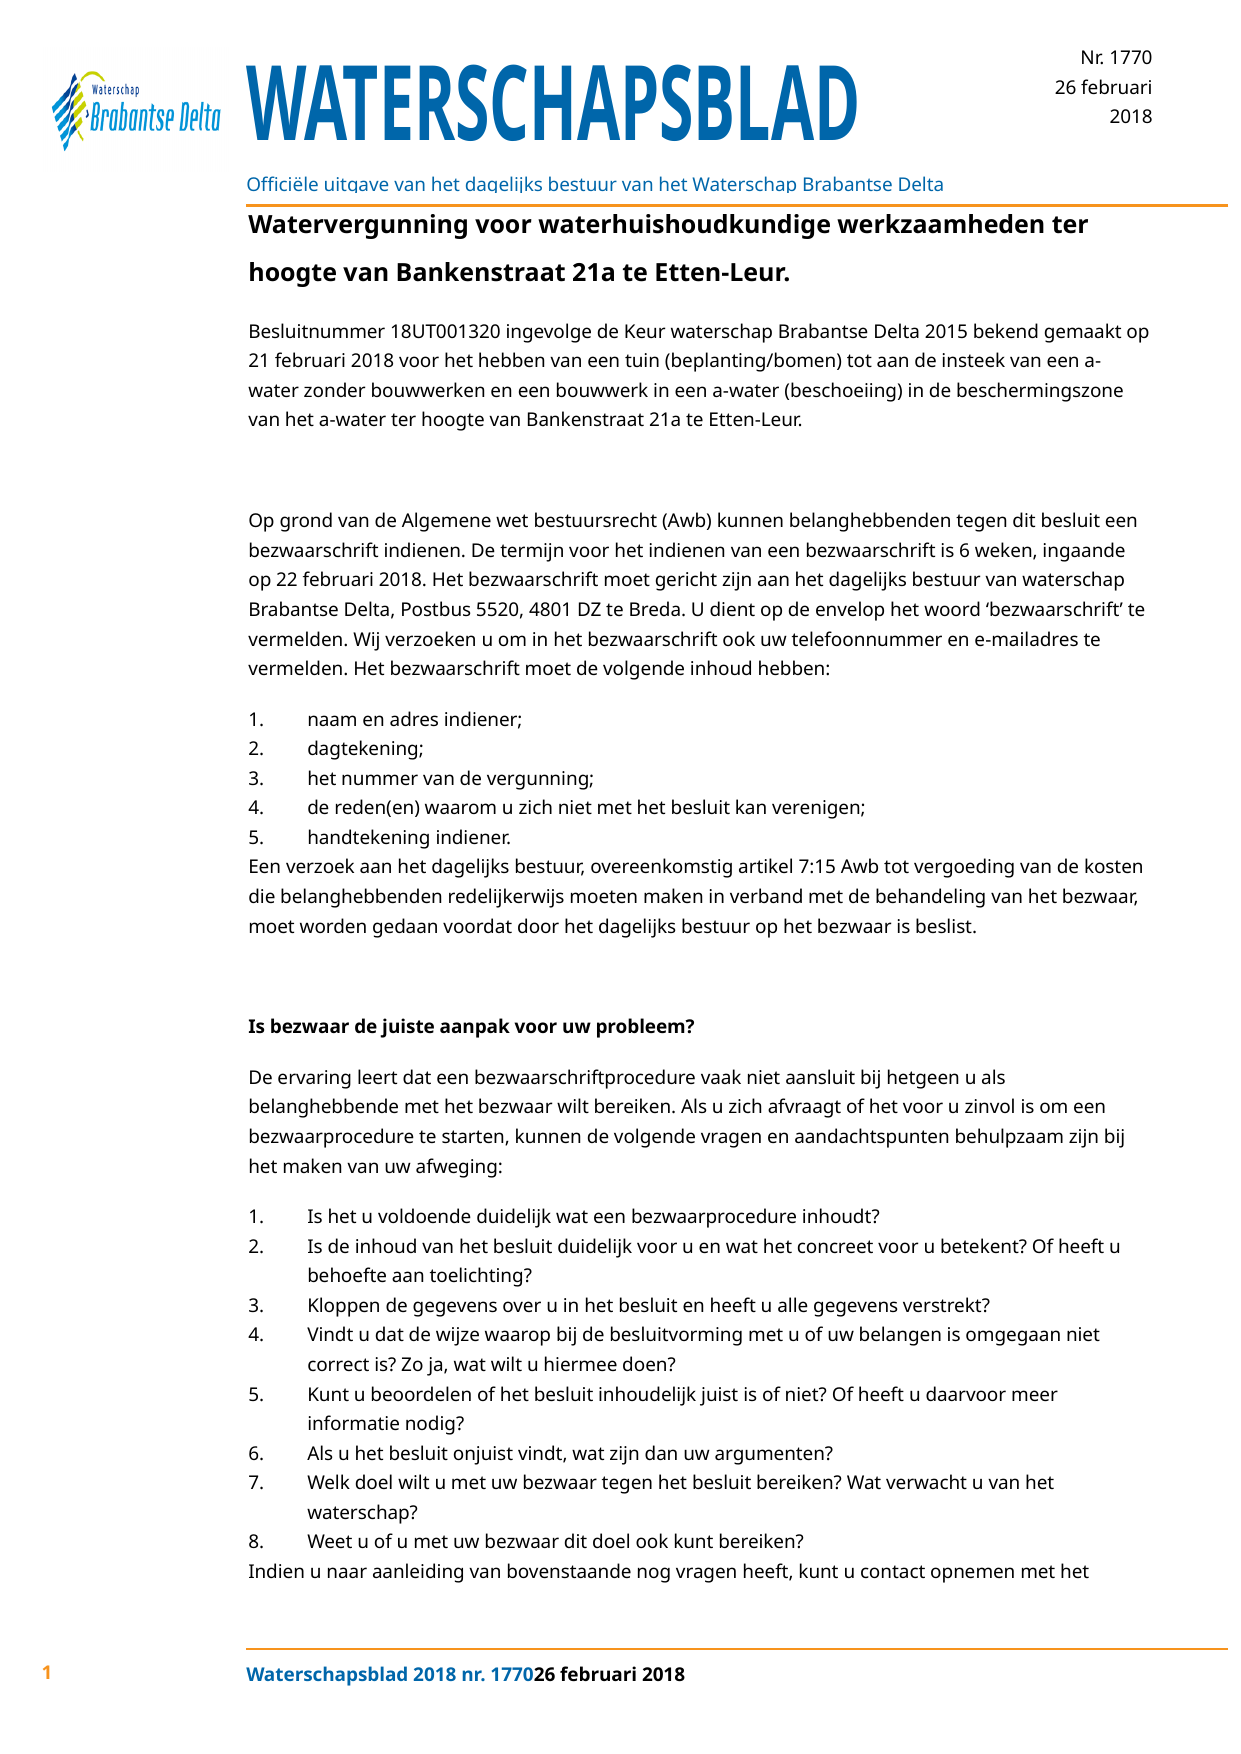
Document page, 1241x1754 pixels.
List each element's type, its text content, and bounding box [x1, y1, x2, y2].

list de reden(en) waarom u zich niet met het besluit kan verenigen; [248, 794, 1152, 820]
picture [41, 47, 231, 172]
text Is bezwaar de juiste aanpak voor uw probleem? [248, 1014, 1152, 1039]
text Indien u naar aanleiding van bovenstaande nog vragen heeft, kunt u contact opnemen met het [248, 1558, 1152, 1584]
list Als u het besluit onjuist vindt, wat zijn dan uw argumenten? [248, 1440, 1152, 1466]
text Een verzoek aan het dagelijks bestuur, overeenkomstig artikel 7:15 Awb tot vergoeding van de kosten die belanghebbenden redelijkerwijs moeten maken in verband met de behandeling van het bezwaar, moet worden gedaan voordat door het dagelijks bestuur op het bezwaar is beslist. [248, 854, 1152, 939]
list Is het u voldoende duidelijk wat een bezwaarprocedure inhoudt? [248, 1203, 1152, 1229]
list naam en adres indiener; [248, 706, 1152, 732]
list Is de inhoud van het besluit duidelijk voor u en wat het concreet voor u betekent? Of heeft u behoefte aan toelichting? [248, 1233, 1152, 1288]
text Besluitnummer 18UT001320 ingevolge de Keur waterschap Brabantse Delta 2015 bekend gemaakt op 21 februari 2018 voor het hebben van een tuin (beplanting/bomen) tot aan de insteek van een a-water zonder bouwwerken en een bouwwerk in een a-water (beschoeiing) in de beschermingszone van het a-water ter hoogte van Bankenstraat 21a te Etten-Leur. [248, 318, 1152, 432]
list dagtekening; [248, 735, 1152, 761]
list Kunt u beoordelen of het besluit inhoudelijk juist is of niet? Of heeft u daarvoor meer informatie nodig? [248, 1381, 1152, 1436]
text De ervaring leert dat een bezwaarschriftprocedure vaak niet aansluit bij hetgeen u als belanghebbende met het bezwaar wilt bereiken. Als u zich afvraagt of het voor u zinvol is om een bezwaarprocedure te starten, kunnen de volgende vragen en aandachtspunten behulpzaam zijn bij het maken van uw afweging: [248, 1064, 1152, 1179]
text Op grond van de Algemene wet bestuursrecht (Awb) kunnen belanghebbenden tegen dit besluit een bezwaarschrift indienen. De termijn voor het indienen van een bezwaarschrift is 6 weken, ingaande op 22 februari 2018. Het bezwaarschrift moet gericht zijn aan het dagelijks bestuur van waterschap Brabantse Delta, Postbus 5520, 4801 DZ te Breda. U dient op de envelop het woord ‘bezwaarschrift’ te vermelden. Wij verzoeken u om in het bezwaarschrift ook uw telefoonnummer en e‑mailadres te vermelden. Het bezwaarschrift moet de volgende inhoud hebben: [248, 507, 1152, 681]
text Watervergunning voor waterhuishoudkundige werkzaamheden ter hoogte van Bankenstraat 21a te Etten-Leur. [248, 207, 1152, 288]
list Welk doel wilt u met uw bezwaar tegen het besluit bereiken? Wat verwacht u van het waterschap? [248, 1469, 1152, 1525]
list Vindt u dat de wijze waarop bij de besluitvorming met u of uw belangen is omgegaan niet correct is? Zo ja, wat wilt u hiermee doen? [248, 1322, 1152, 1377]
list Weet u of u met uw bezwaar dit doel ook kunt bereiken? [248, 1529, 1152, 1554]
list het nummer van de vergunning; [248, 765, 1152, 791]
list Kloppen de gegevens over u in het besluit en heeft u alle gegevens verstrekt? [248, 1292, 1152, 1318]
list handtekening indiener. [248, 824, 1152, 850]
